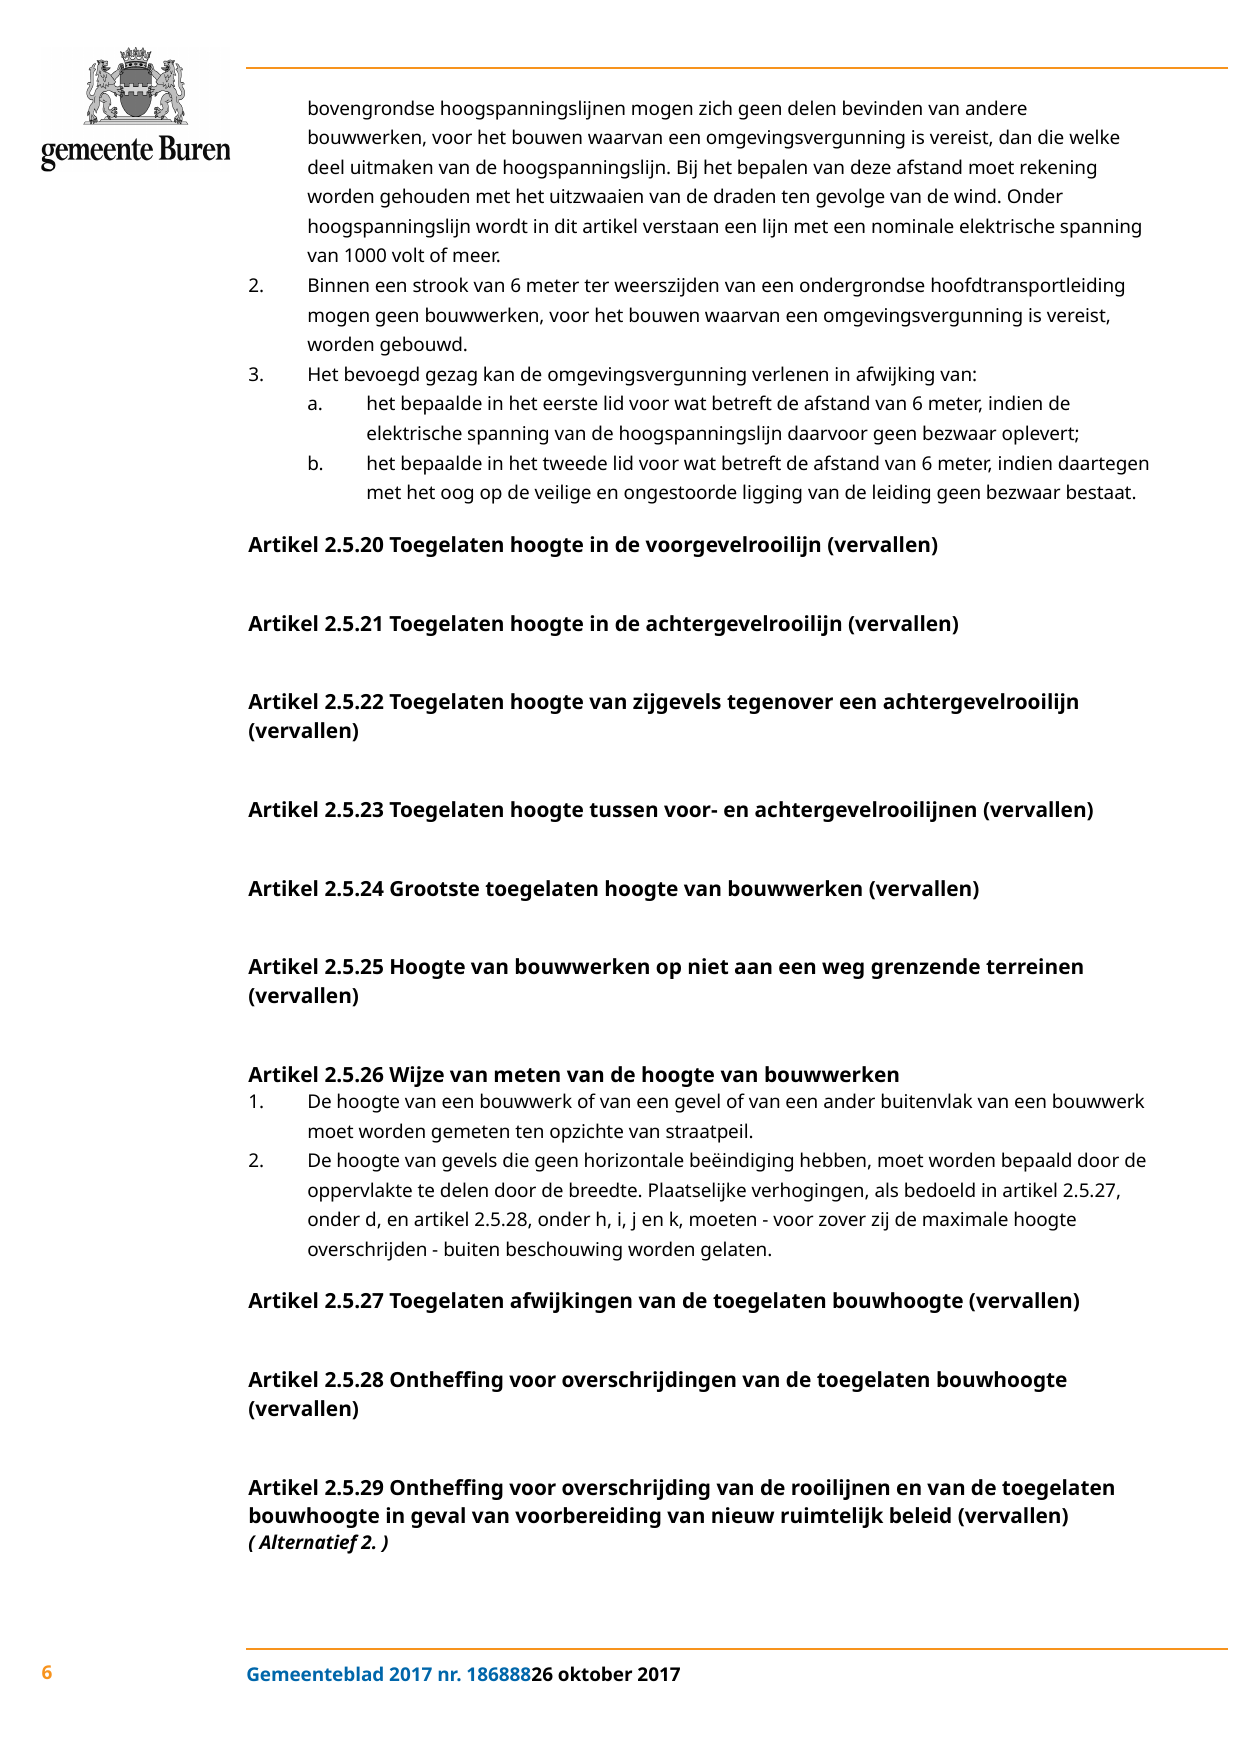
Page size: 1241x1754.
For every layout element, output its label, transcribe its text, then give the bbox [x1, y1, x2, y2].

text Artikel 2.5.24 Grootste toegelaten hoogte van bouwwerken (vervallen) [248, 874, 1152, 902]
text Artikel 2.5.22 Toegelaten hoogte van zijgevels tegenover een achtergevelrooilijn (vervallen) [248, 687, 1152, 744]
text Artikel 2.5.28 Ontheffing voor overschrijdingen van de toegelaten bouwhoogte (vervallen) [248, 1365, 1152, 1422]
text Artikel 2.5.27 Toegelaten afwijkingen van de toegelaten bouwhoogte (vervallen) [248, 1287, 1152, 1315]
list het bepaalde in het tweede lid voor wat betreft de afstand van 6 meter, indien daartegen met het oog op de veilige en ongestoorde ligging van de leiding geen bezwaar bestaat. [307, 450, 1152, 505]
text Artikel 2.5.26 Wijze van meten van de hoogte van bouwwerken [248, 1060, 1152, 1088]
list De hoogte van een bouwwerk of van een gevel of van een ander buitenvlak van een bouwwerk moet worden gemeten ten opzichte van straatpeil. [248, 1088, 1152, 1143]
list het bepaalde in het eerste lid voor wat betreft de afstand van 6 meter, indien de elektrische spanning van de hoogspanningslijn daarvoor geen bezwaar oplevert; [307, 391, 1152, 446]
text Artikel 2.5.23 Toegelaten hoogte tussen voor- en achtergevelrooilijnen (vervallen) [248, 795, 1152, 823]
text Artikel 2.5.25 Hoogte van bouwwerken op niet aan een weg grenzende terreinen (vervallen) [248, 952, 1152, 1009]
list Het bevoegd gezag kan de omgevingsvergunning verlenen in afwijking van: [248, 361, 1152, 387]
text Artikel 2.5.20 Toegelaten hoogte in de voorgevelrooilijn (vervallen) [248, 530, 1152, 558]
list Binnen een strook van 6 meter ter weerszijden van een ondergrondse hoofdtransportleiding mogen geen bouwwerken, voor het bouwen waarvan een omgevingsvergunning is vereist, worden gebouwd. [248, 272, 1152, 357]
list bovengrondse hoogspanningslijnen mogen zich geen delen bevinden van andere bouwwerken, voor het bouwen waarvan een omgevingsvergunning is vereist, dan die welke deel uitmaken van de hoogspanningslijn. Bij het bepalen van deze afstand moet rekening worden gehouden met het uitzwaaien van de draden ten gevolge van de wind. Onder hoogspanningslijn wordt in dit artikel verstaan een lijn met een nominale elektrische spanning van 1000 volt of meer. [248, 95, 1152, 268]
picture [41, 47, 231, 172]
text Artikel 2.5.21 Toegelaten hoogte in de achtergevelrooilijn (vervallen) [248, 609, 1152, 637]
list De hoogte van gevels die geen horizontale beëindiging hebben, moet worden bepaald door de oppervlakte te delen door de breedte. Plaatselijke verhogingen, als bedoeld in artikel 2.5.27, onder d, en artikel 2.5.28, onder h, i, j en k, moeten - voor zover zij de maximale hoogte overschrijden - buiten beschouwing worden gelaten. [248, 1147, 1152, 1262]
text ( Alternatief 2. ) [248, 1529, 1152, 1555]
text Artikel 2.5.29 Ontheffing voor overschrijding van de rooilijnen en van de toegelaten bouwhoogte in geval van voorbereiding van nieuw ruimtelijk beleid (vervallen) [248, 1473, 1152, 1529]
